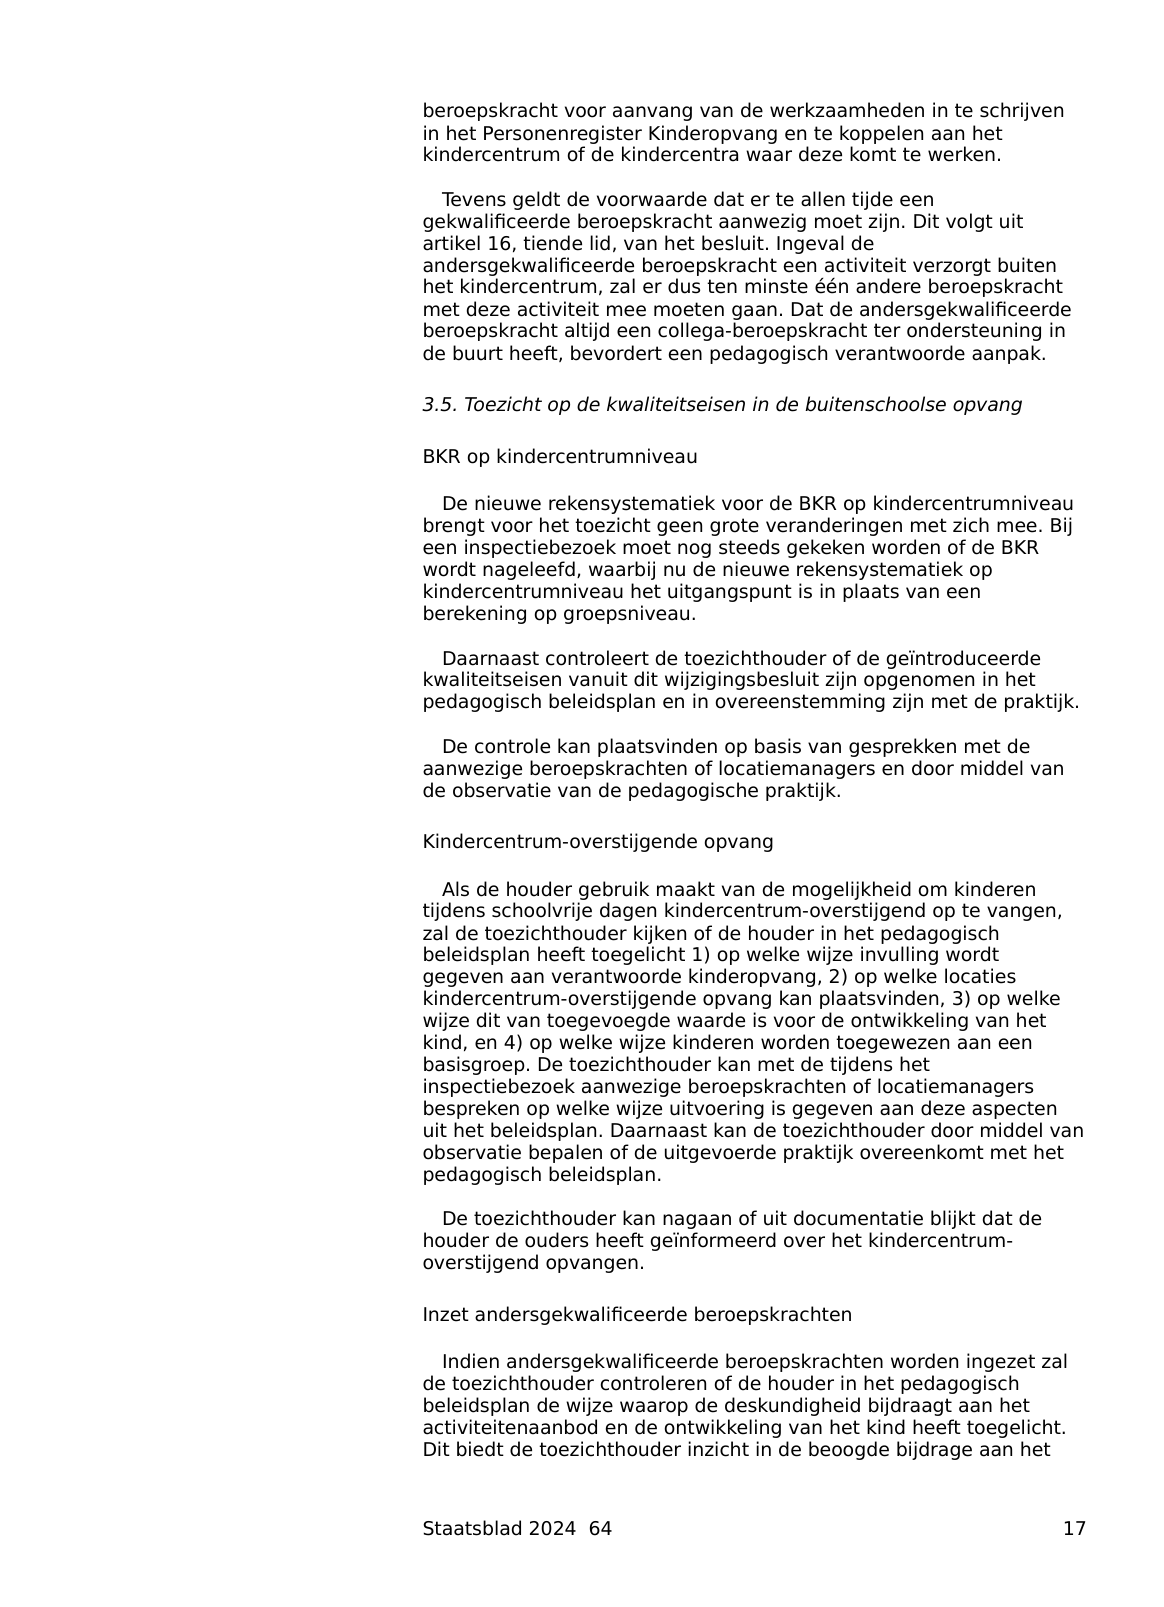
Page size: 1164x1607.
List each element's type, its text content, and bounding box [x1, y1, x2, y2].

subtitle 3.5. Toezicht op de kwaliteitseisen in de buitenschoolse opvang [422, 394, 1087, 416]
text De toezichthouder kan nagaan of uit documentatie blijkt dat de houder de ouders heeft geïnformeerd over het kindercentrum-overstijgend opvangen. [422, 1208, 1087, 1274]
text beroepskracht voor aanvang van de werkzaamheden in te schrijven in het Personenregister Kinderopvang en te koppelen aan het kindercentrum of de kindercentra waar deze komt te werken. [422, 100, 1087, 166]
text Indien andersgekwalificeerde beroepskrachten worden ingezet zal de toezichthouder controleren of de houder in het pedagogisch beleidsplan de wijze waarop de deskundigheid bijdraagt aan het activiteitenaanbod en de ontwikkeling van het kind heeft toegelicht. Dit biedt de toezichthouder inzicht in de beoogde bijdrage aan het [422, 1351, 1087, 1461]
text Tevens geldt de voorwaarde dat er te allen tijde een gekwalificeerde beroepskracht aanwezig moet zijn. Dit volgt uit artikel 16, tiende lid, van het besluit. Ingeval de andersgekwalificeerde beroepskracht een activiteit verzorgt buiten het kindercentrum, zal er dus ten minste één andere beroepskracht met deze activiteit mee moeten gaan. Dat de andersgekwalificeerde beroepskracht altijd een collega-beroepskracht ter ondersteuning in de buurt heeft, bevordert een pedagogisch verantwoorde aanpak. [422, 188, 1087, 364]
text Daarnaast controleert de toezichthouder of de geïntroduceerde kwaliteitseisen vanuit dit wijzigingsbesluit zijn opgenomen in het pedagogisch beleidsplan en in overeenstemming zijn met de praktijk. [422, 647, 1087, 713]
text Als de houder gebruik maakt van de mogelijkheid om kinderen tijdens schoolvrije dagen kindercentrum-overstijgend op te vangen, zal de toezichthouder kijken of de houder in het pedagogisch beleidsplan heeft toegelicht 1) op welke wijze invulling wordt gegeven aan verantwoorde kinderopvang, 2) op welke locaties kindercentrum-overstijgende opvang kan plaatsvinden, 3) op welke wijze dit van toegevoegde waarde is voor de ontwikkeling van het kind, en 4) op welke wijze kinderen worden toegewezen aan een basisgroep. De toezichthouder kan met de tijdens het inspectiebezoek aanwezige beroepskrachten of locatiemanagers bespreken op welke wijze uitvoering is gegeven aan deze aspecten uit het beleidsplan. Daarnaast kan de toezichthouder door middel van observatie bepalen of de uitgevoerde praktijk overeenkomt met het pedagogisch beleidsplan. [422, 878, 1087, 1186]
text De controle kan plaatsvinden op basis van gesprekken met de aanwezige beroepskrachten of locatiemanagers en door middel van de observatie van de pedagogische praktijk. [422, 736, 1087, 801]
subtitle BKR op kindercentrumniveau [422, 446, 1087, 468]
subtitle Inzet andersgekwalificeerde beroepskrachten [422, 1304, 1087, 1326]
subtitle Kindercentrum-overstijgende opvang [422, 831, 1087, 853]
text De nieuwe rekensystematiek voor de BKR op kindercentrumniveau brengt voor het toezicht geen grote veranderingen met zich mee. Bij een inspectiebezoek moet nog steeds gekeken worden of de BKR wordt nageleefd, waarbij nu de nieuwe rekensystematiek op kindercentrumniveau het uitgangspunt is in plaats van een berekening op groepsniveau. [422, 493, 1087, 625]
